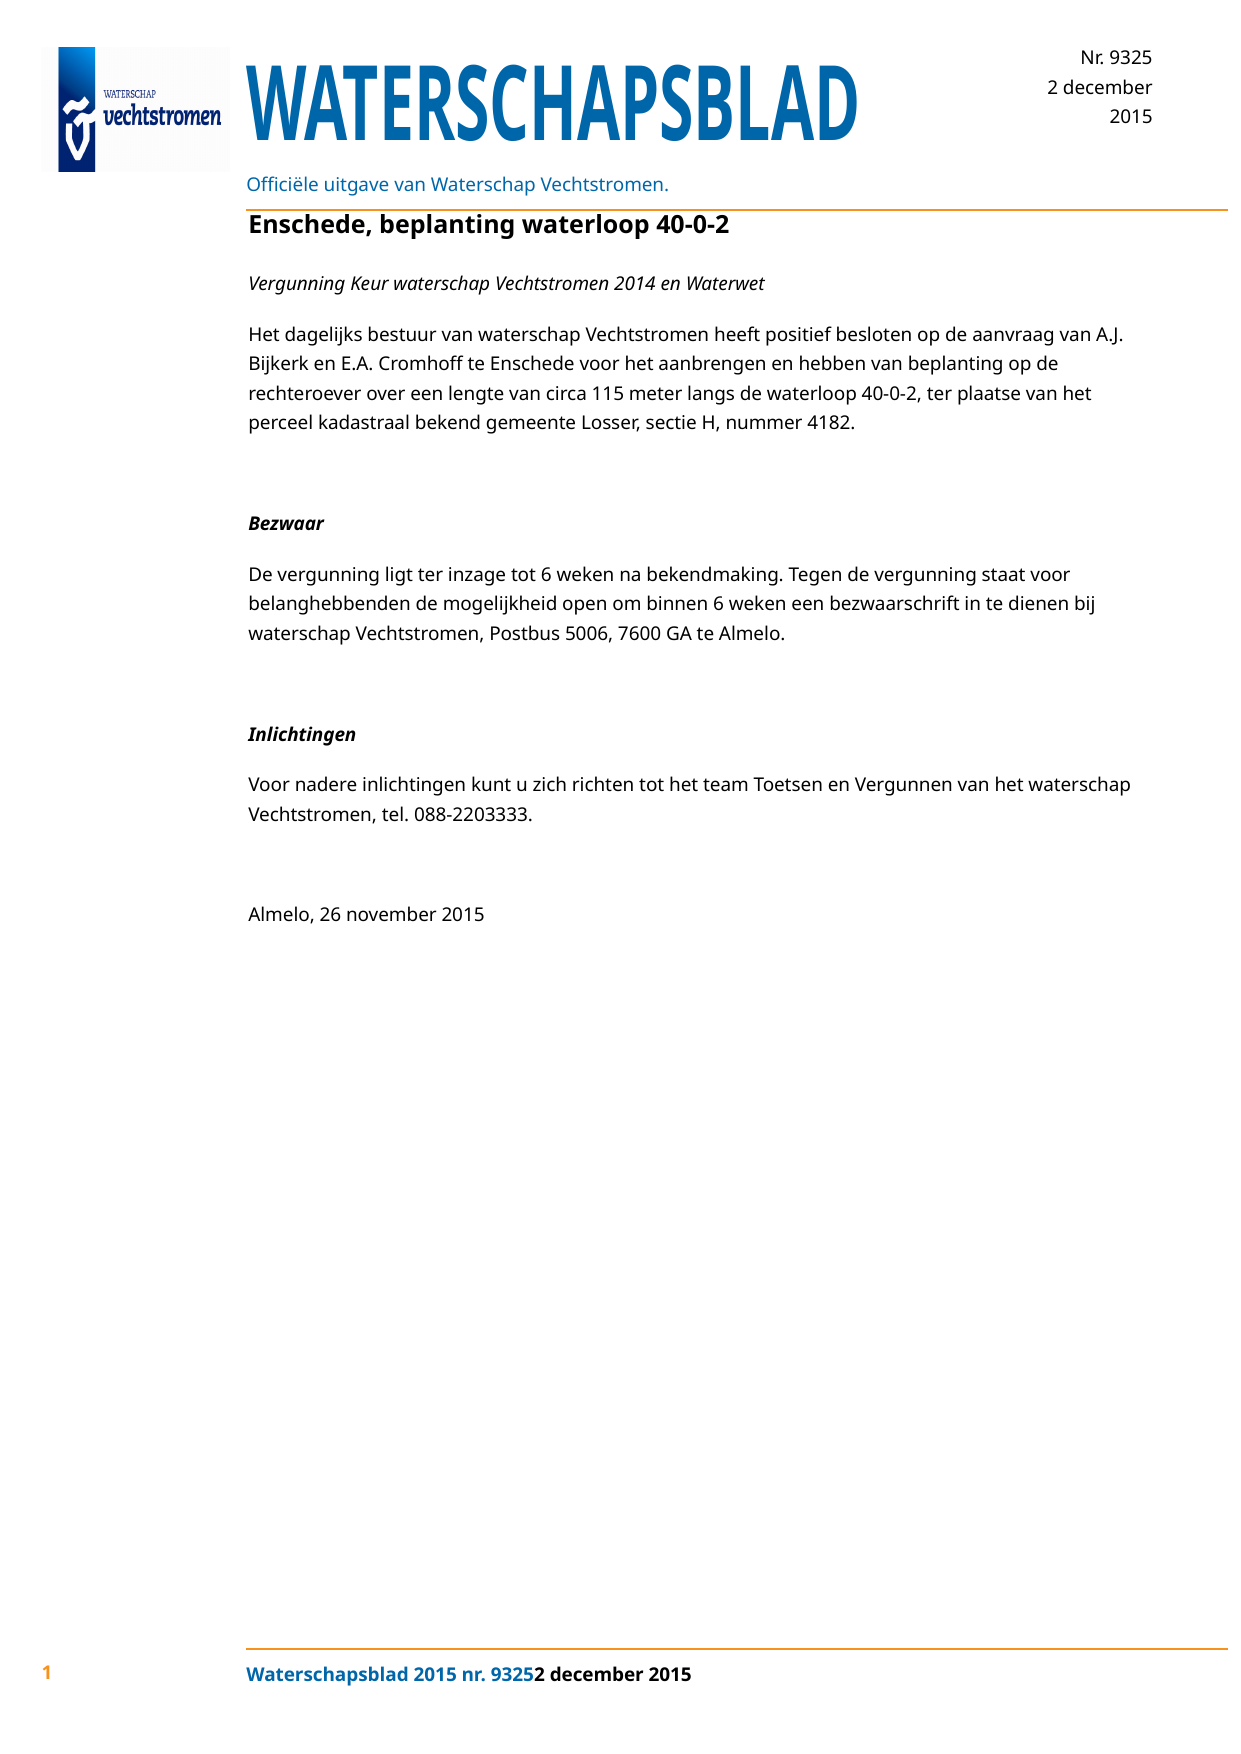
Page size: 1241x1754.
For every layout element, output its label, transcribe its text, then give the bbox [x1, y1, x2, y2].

text Inlichtingen [248, 721, 1152, 746]
text De vergunning ligt ter inzage tot 6 weken na bekendmaking. Tegen de vergunning staat voor belanghebbenden de mogelijkheid open om binnen 6 weken een bezwaarschrift in te dienen bij waterschap Vechtstromen, Postbus 5006, 7600 GA te Almelo. [248, 561, 1152, 646]
text Almelo, 26 november 2015 [248, 902, 1152, 927]
text Voor nadere inlichtingen kunt u zich richten tot het team Toetsen en Vergunnen van het waterschap Vechtstromen, tel. 088-2203333. [248, 771, 1152, 826]
text Enschede, beplanting waterloop 40-0-2 [248, 211, 1152, 241]
picture [41, 47, 231, 172]
text Het dagelijks bestuur van waterschap Vechtstromen heeft positief besloten op de aanvraag van A.J. Bijkerk en E.A. Cromhoff te Enschede voor het aanbrengen en hebben van beplanting op de rechteroever over een lengte van circa 115 meter langs de waterloop 40-0-2, ter plaatse van het perceel kadastraal bekend gemeente Losser, sectie H, nummer 4182. [248, 321, 1152, 435]
text Bezwaar [248, 510, 1152, 536]
text Vergunning Keur waterschap Vechtstromen 2014 en Waterwet [248, 270, 1152, 296]
